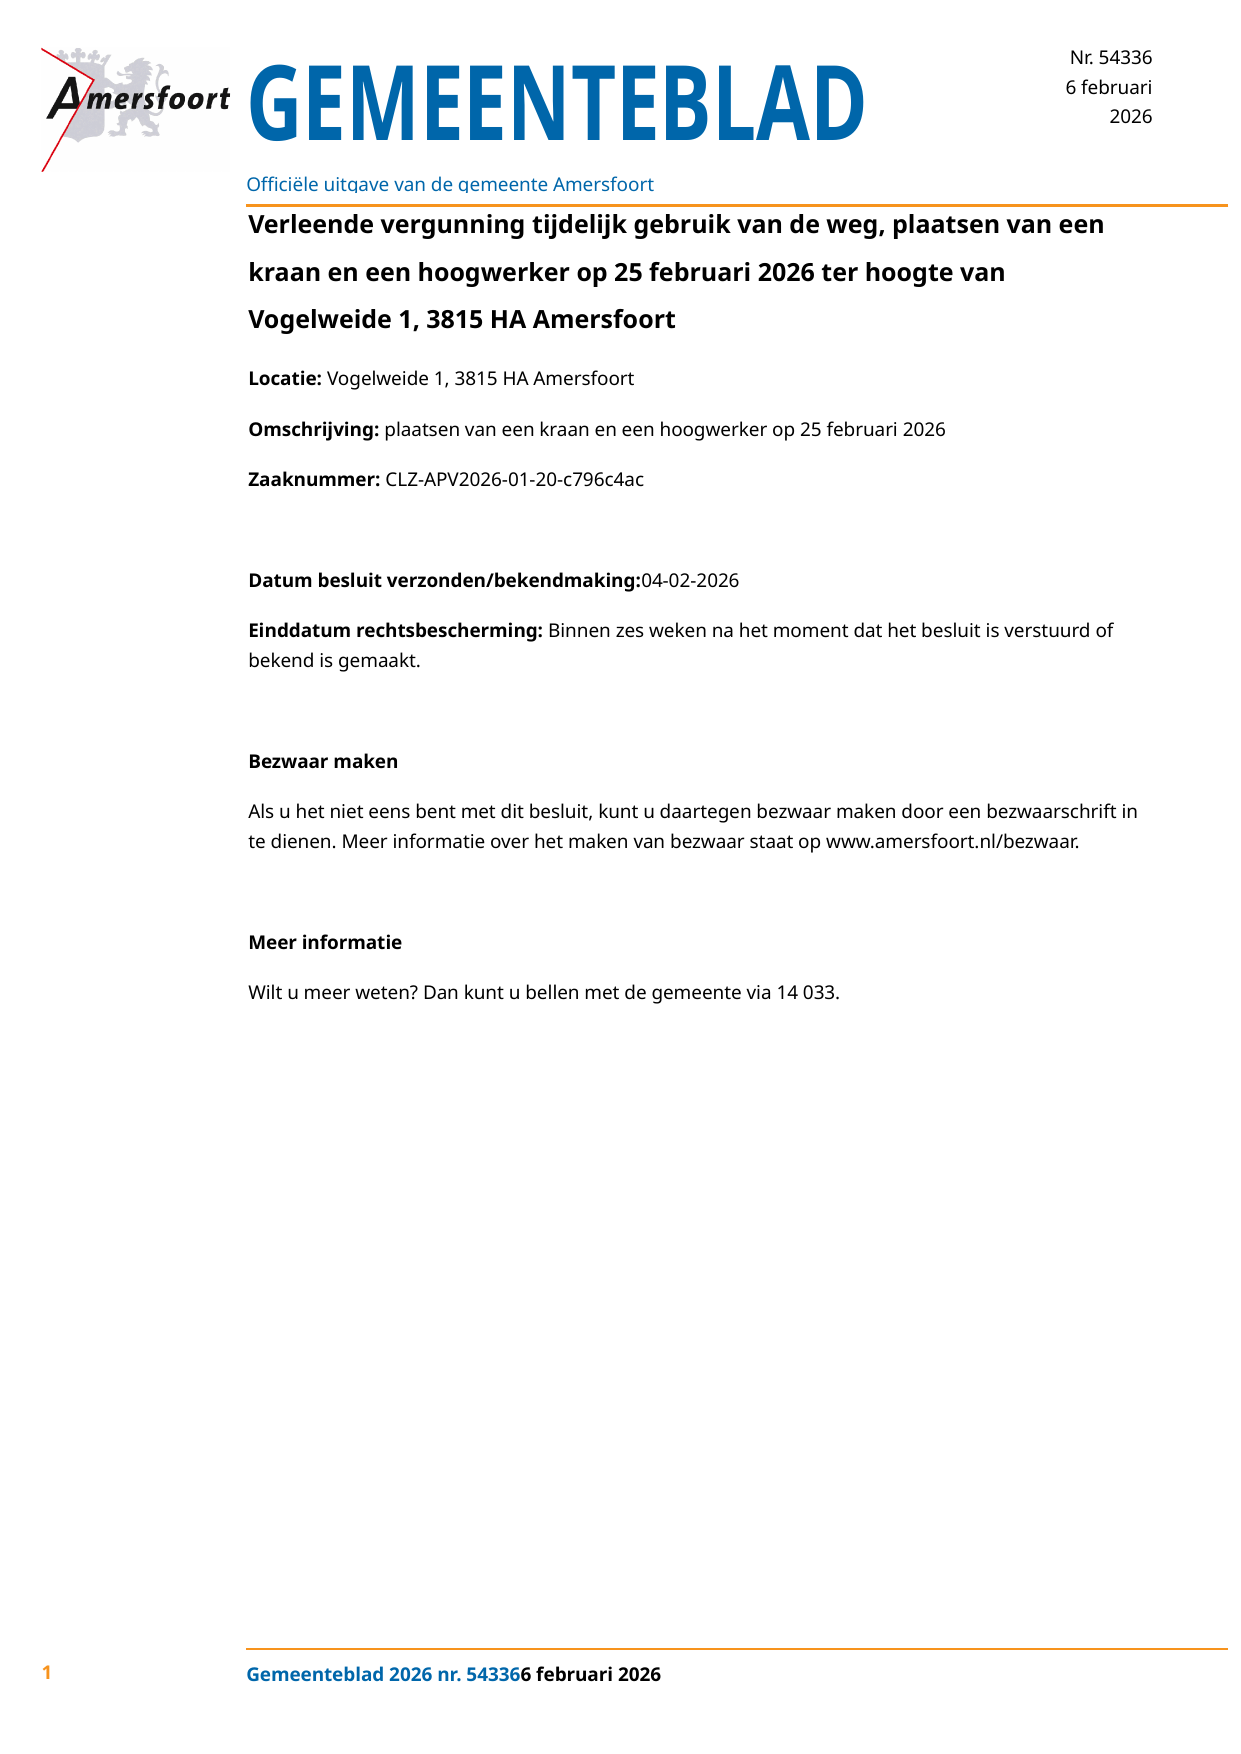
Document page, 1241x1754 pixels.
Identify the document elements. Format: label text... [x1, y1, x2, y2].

text Meer informatie [248, 929, 1152, 954]
text Einddatum rechtsbescherming: Binnen zes weken na het moment dat het besluit is verstuurd of bekend is gemaakt. [248, 618, 1152, 673]
text Omschrijving: plaatsen van een kraan en een hoogwerker op 25 februari 2026 [248, 416, 1152, 442]
text Zaaknummer: CLZ-APV2026-01-20-c796c4ac [248, 466, 1152, 492]
text Datum besluit verzonden/bekendmaking:04-02-2026 [248, 567, 1152, 593]
text Locatie: Vogelweide 1, 3815 HA Amersfoort [248, 366, 1152, 391]
text Als u het niet eens bent met dit besluit, kunt u daartegen bezwaar maken door een bezwaarschrift in te dienen. Meer informatie over het maken van bezwaar staat op www.amersfoort.nl/bezwaar. [248, 798, 1152, 854]
picture [41, 47, 231, 172]
text Wilt u meer weten? Dan kunt u bellen met de gemeente via 14 033. [248, 979, 1152, 1005]
text Verleende vergunning tijdelijk gebruik van de weg, plaatsen van een kraan en een hoogwerker op 25 februari 2026 ter hoogte van Vogelweide 1, 3815 HA Amersfoort [248, 207, 1152, 336]
text Bezwaar maken [248, 748, 1152, 774]
